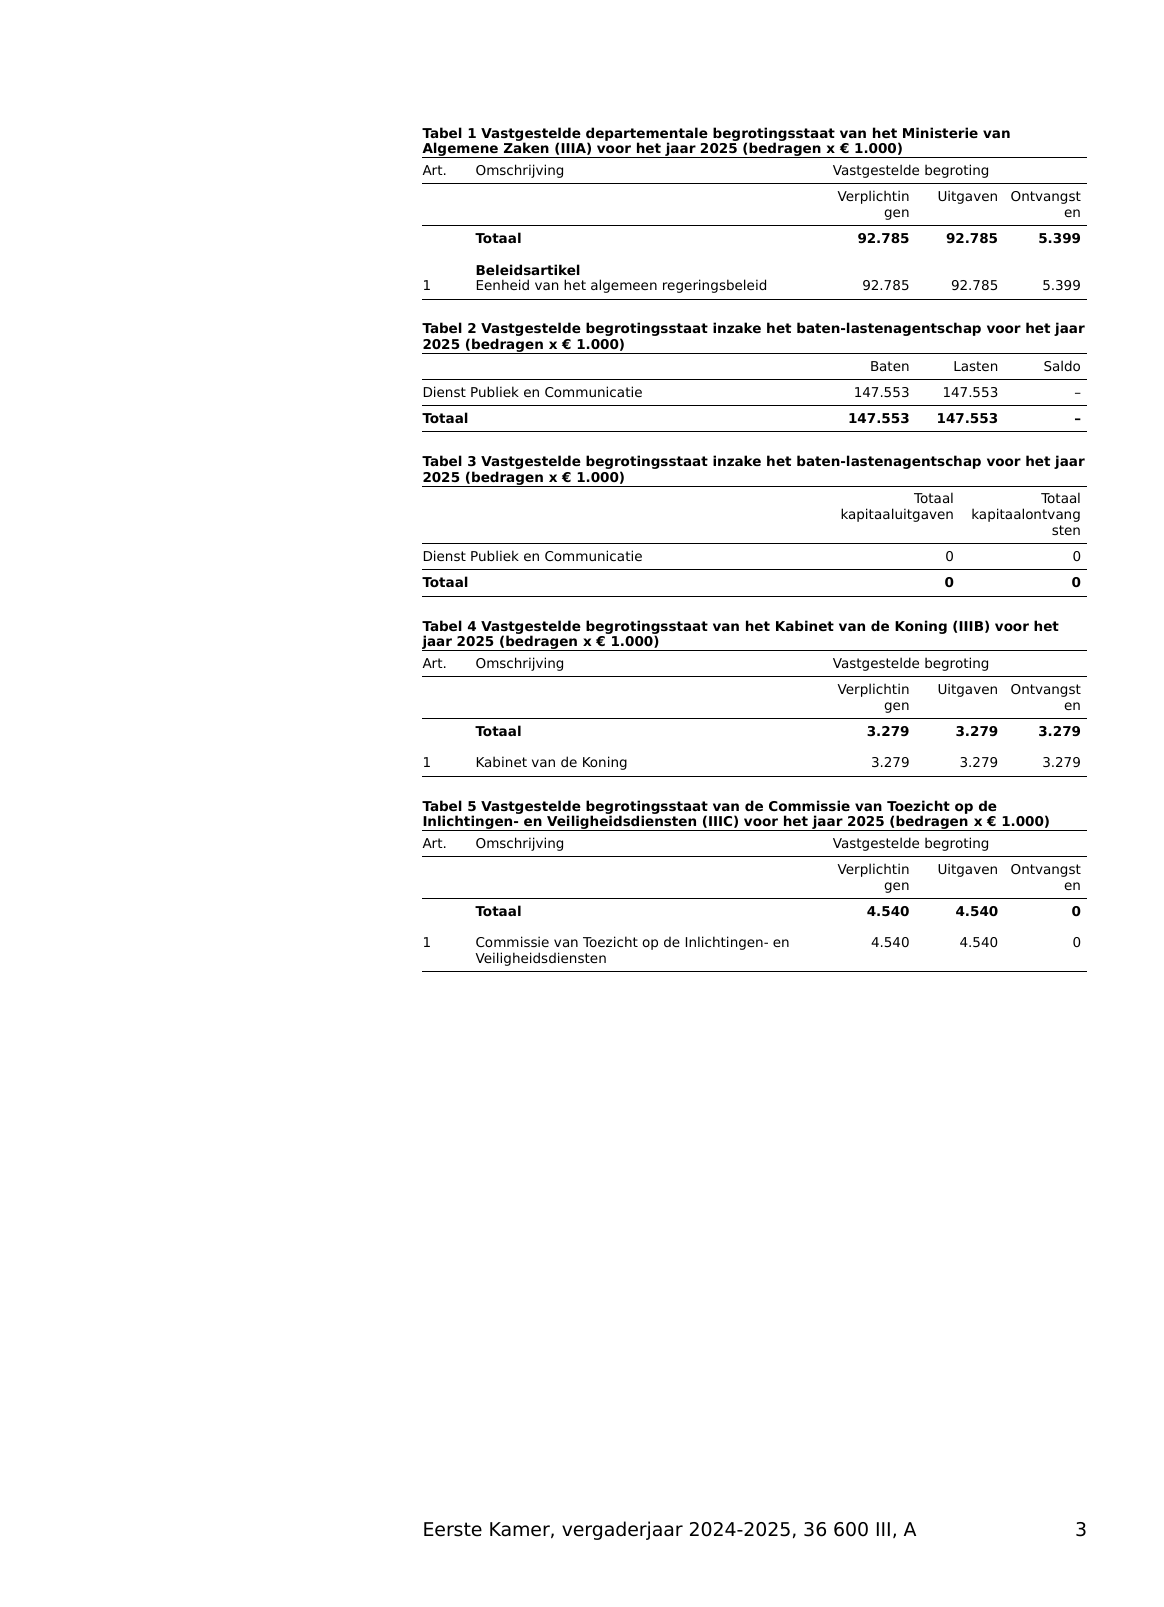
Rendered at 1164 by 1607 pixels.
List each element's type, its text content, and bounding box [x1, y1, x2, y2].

table_cell Kabinet van de Koning [470, 755, 827, 776]
table_cell 3.279 [915, 719, 1004, 739]
table_header Tabel 1 Vastgestelde departementale begrotingsstaat van het Ministerie van Algemene Zaken (IIIA) voor het jaar 2025 (bedragen x € 1.000) [422, 126, 1087, 157]
table_cell Totaal [470, 226, 827, 247]
table_cell 92.785 [827, 278, 915, 298]
table_cell [1004, 247, 1087, 262]
table_cell [422, 899, 469, 919]
table_cell [422, 262, 469, 278]
table_cell 92.785 [915, 226, 1004, 247]
table_cell Totaal [422, 570, 827, 596]
table_cell Saldo [1004, 354, 1087, 379]
table_cell [470, 739, 827, 755]
table_cell [827, 919, 915, 935]
table_cell 5.399 [1004, 226, 1087, 247]
table_cell 5.399 [1004, 278, 1087, 298]
table_cell [422, 719, 469, 739]
table_cell [915, 262, 1004, 278]
table_cell Art. [422, 158, 469, 183]
table_cell [827, 739, 915, 755]
table_cell 1 [422, 755, 469, 776]
table_cell [422, 739, 469, 755]
table_cell 147.553 [915, 406, 1004, 431]
table_cell Uitgaven [915, 857, 1004, 898]
table_cell [422, 677, 469, 718]
table_cell Art. [422, 831, 469, 856]
table_cell [422, 184, 469, 225]
table_cell Vastgestelde begroting [827, 831, 1087, 856]
table_cell [827, 262, 915, 278]
table_header Tabel 5 Vastgestelde begrotingsstaat van de Commissie van Toezicht op de Inlichtingen- en Veiligheidsdiensten (IIIC) voor het jaar 2025 (bedragen x € 1.000) [422, 799, 1087, 830]
table_cell 147.553 [827, 380, 915, 405]
table_cell 92.785 [915, 278, 1004, 298]
table_cell Verplichtingen [827, 677, 915, 718]
table_cell [422, 226, 469, 247]
table_cell Uitgaven [915, 677, 1004, 718]
table_cell Baten [827, 354, 915, 379]
table_cell 3.279 [915, 755, 1004, 776]
table_cell Uitgaven [915, 184, 1004, 225]
table_cell [470, 184, 827, 225]
table_cell Ontvangsten [1004, 677, 1087, 718]
table_cell 147.553 [915, 380, 1004, 405]
table_cell Omschrijving [470, 158, 827, 183]
table_cell Commissie van Toezicht op de Inlichtingen- en Veiligheidsdiensten [470, 935, 827, 971]
table_cell 4.540 [827, 899, 915, 919]
table_cell Omschrijving [470, 831, 827, 856]
table_cell [915, 919, 1004, 935]
table_cell 4.540 [827, 935, 915, 971]
table_cell Beleidsartikel [470, 262, 827, 278]
table_cell 3.279 [1004, 719, 1087, 739]
table_cell Omschrijving [470, 651, 827, 676]
table_cell Dienst Publiek en Communicatie [422, 544, 827, 569]
table_cell [470, 857, 827, 898]
table_cell 3.279 [1004, 755, 1087, 776]
table_cell [422, 247, 469, 262]
table_cell 3.279 [827, 755, 915, 776]
table_cell 4.540 [915, 899, 1004, 919]
table_header Tabel 2 Vastgestelde begrotingsstaat inzake het baten-lastenagentschap voor het jaar 2025 (bedragen x € 1.000) [422, 321, 1087, 353]
table_cell 0 [827, 570, 960, 596]
table_cell Dienst Publiek en Communicatie [422, 380, 827, 405]
table_cell 0 [1004, 899, 1087, 919]
table_cell Vastgestelde begroting [827, 158, 1087, 183]
table_cell [915, 739, 1004, 755]
table_cell Totaal kapitaalontvangsten [960, 487, 1087, 543]
table_cell Lasten [915, 354, 1004, 379]
table_cell [1004, 739, 1087, 755]
table_cell Verplichtingen [827, 184, 915, 225]
table_cell – [1004, 406, 1087, 431]
table_cell 0 [827, 544, 960, 569]
table_cell 0 [960, 544, 1087, 569]
table_cell [1004, 262, 1087, 278]
table_cell Art. [422, 651, 469, 676]
table_cell 147.553 [827, 406, 915, 431]
table_cell [422, 354, 827, 379]
table_header Tabel 4 Vastgestelde begrotingsstaat van het Kabinet van de Koning (IIIB) voor het jaar 2025 (bedragen x € 1.000) [422, 619, 1087, 650]
table_cell 1 [422, 278, 469, 298]
table_cell [422, 487, 827, 543]
table_header Tabel 3 Vastgestelde begrotingsstaat inzake het baten-lastenagentschap voor het jaar 2025 (bedragen x € 1.000) [422, 454, 1087, 486]
table_cell 0 [960, 570, 1087, 596]
table_cell 1 [422, 935, 469, 971]
table_cell Totaal [470, 719, 827, 739]
table_cell Verplichtingen [827, 857, 915, 898]
table_cell Ontvangsten [1004, 857, 1087, 898]
table_cell 0 [1004, 935, 1087, 971]
table_cell [422, 919, 469, 935]
table_cell [470, 677, 827, 718]
table_cell 3.279 [827, 719, 915, 739]
table_cell Totaal kapitaaluitgaven [827, 487, 960, 543]
table_cell [1004, 919, 1087, 935]
table_cell 4.540 [915, 935, 1004, 971]
table_cell – [1004, 380, 1087, 405]
table_cell [422, 857, 469, 898]
table_cell Totaal [422, 406, 827, 431]
table_cell Ontvangsten [1004, 184, 1087, 225]
table_cell Totaal [470, 899, 827, 919]
table_cell Eenheid van het algemeen regeringsbeleid [470, 278, 827, 298]
table_cell Vastgestelde begroting [827, 651, 1087, 676]
table_cell [915, 247, 1004, 262]
table_cell [470, 247, 827, 262]
table_cell [470, 919, 827, 935]
table_cell 92.785 [827, 226, 915, 247]
table_cell [827, 247, 915, 262]
